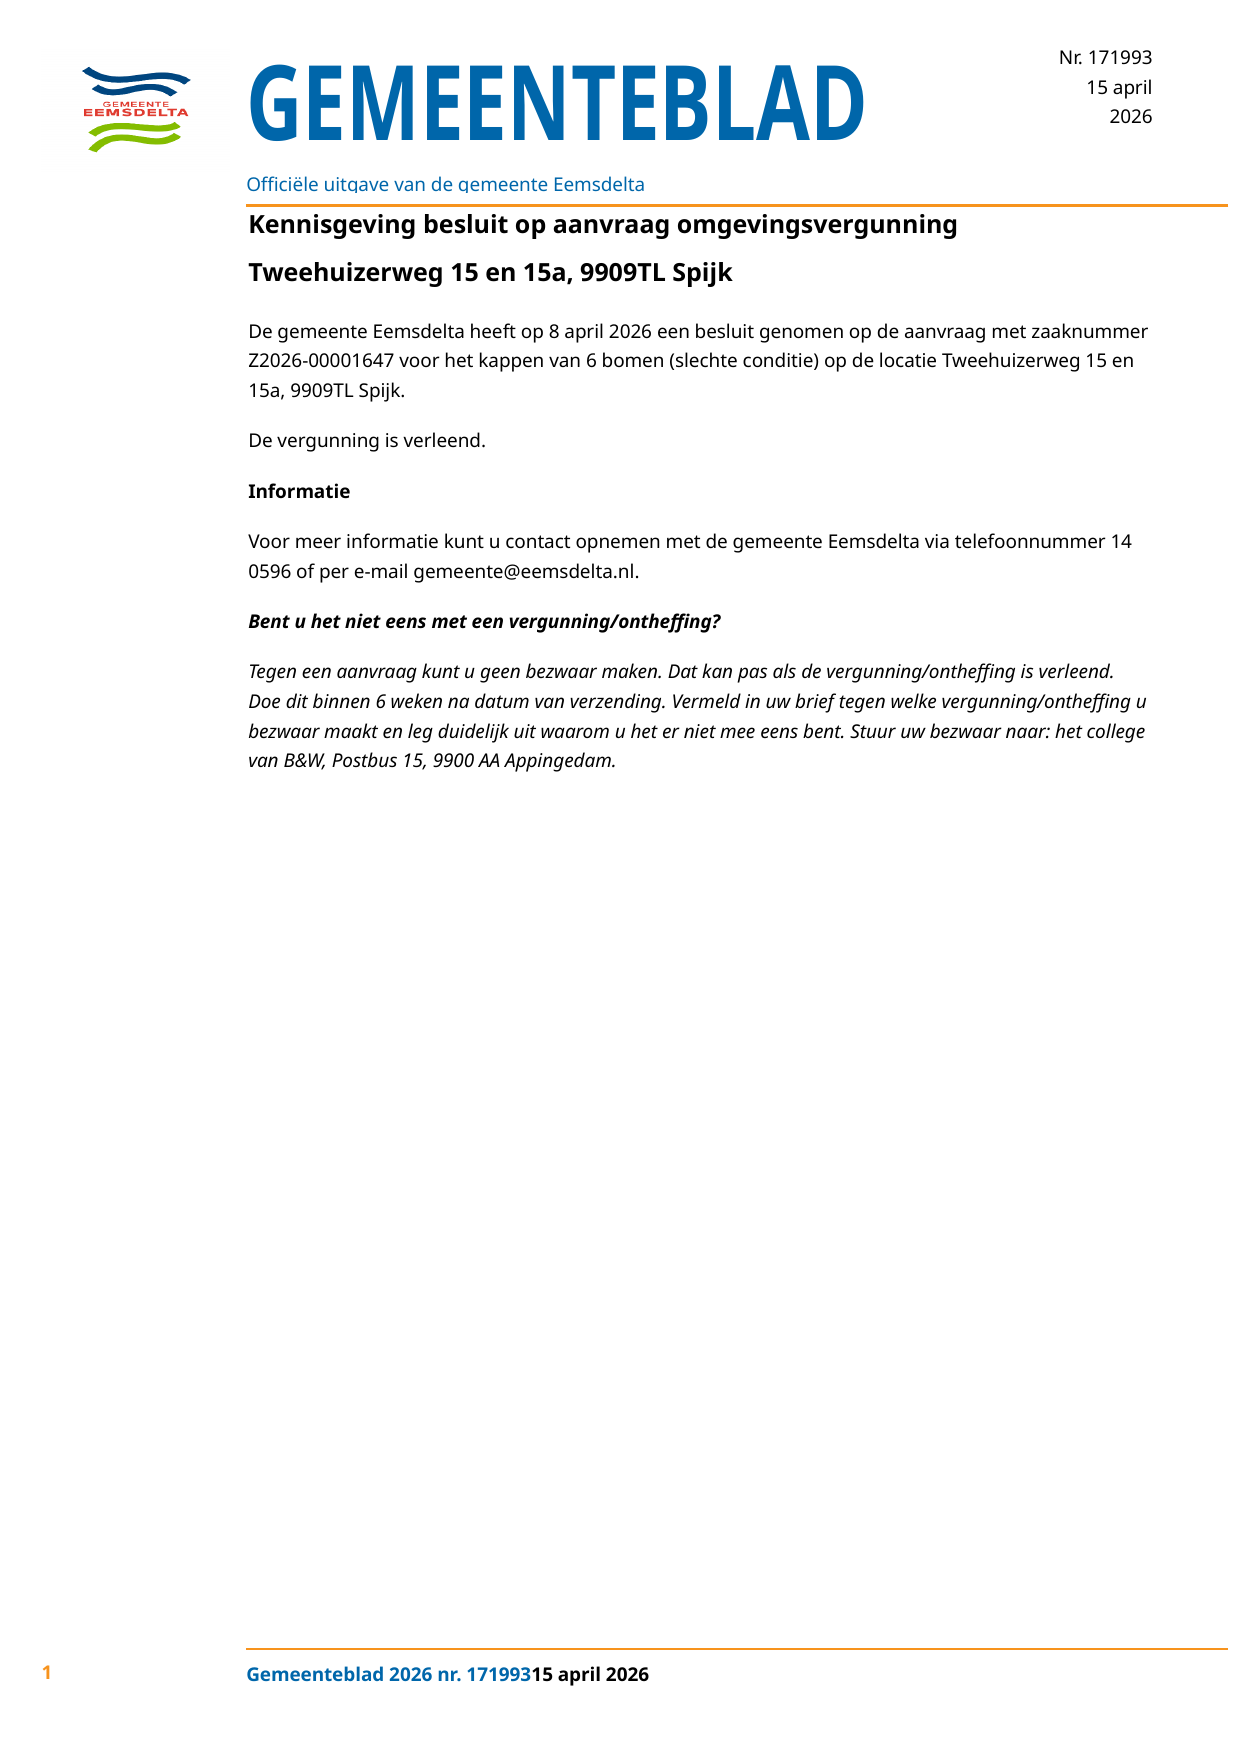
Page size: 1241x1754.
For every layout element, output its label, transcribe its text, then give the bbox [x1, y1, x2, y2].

text De vergunning is verleend. [248, 427, 1152, 453]
text Bent u het niet eens met een vergunning/ontheffing? [248, 608, 1152, 634]
text Tegen een aanvraag kunt u geen bezwaar maken. Dat kan pas als de vergunning/ontheffing is verleend. Doe dit binnen 6 weken na datum van verzending. Vermeld in uw brief tegen welke vergunning/ontheffing u bezwaar maakt en leg duidelijk uit waarom u het er niet mee eens bent. Stuur uw bezwaar naar: het college van B&W, Postbus 15, 9900 AA Appingedam. [248, 659, 1152, 773]
text Voor meer informatie kunt u contact opnemen met de gemeente Eemsdelta via telefoonnummer 14 0596 of per e-mail gemeente@eemsdelta.nl. [248, 528, 1152, 584]
text De gemeente Eemsdelta heeft op 8 april 2026 een besluit genomen op de aanvraag met zaaknummer Z2026-00001647 voor het kappen van 6 bomen (slechte conditie) op de locatie Tweehuizerweg 15 en 15a, 9909TL Spijk. [248, 318, 1152, 403]
text Kennisgeving besluit op aanvraag omgevingsvergunning Tweehuizerweg 15 en 15a, 9909TL Spijk [248, 207, 1152, 288]
picture [41, 47, 231, 172]
text Informatie [248, 478, 1152, 504]
